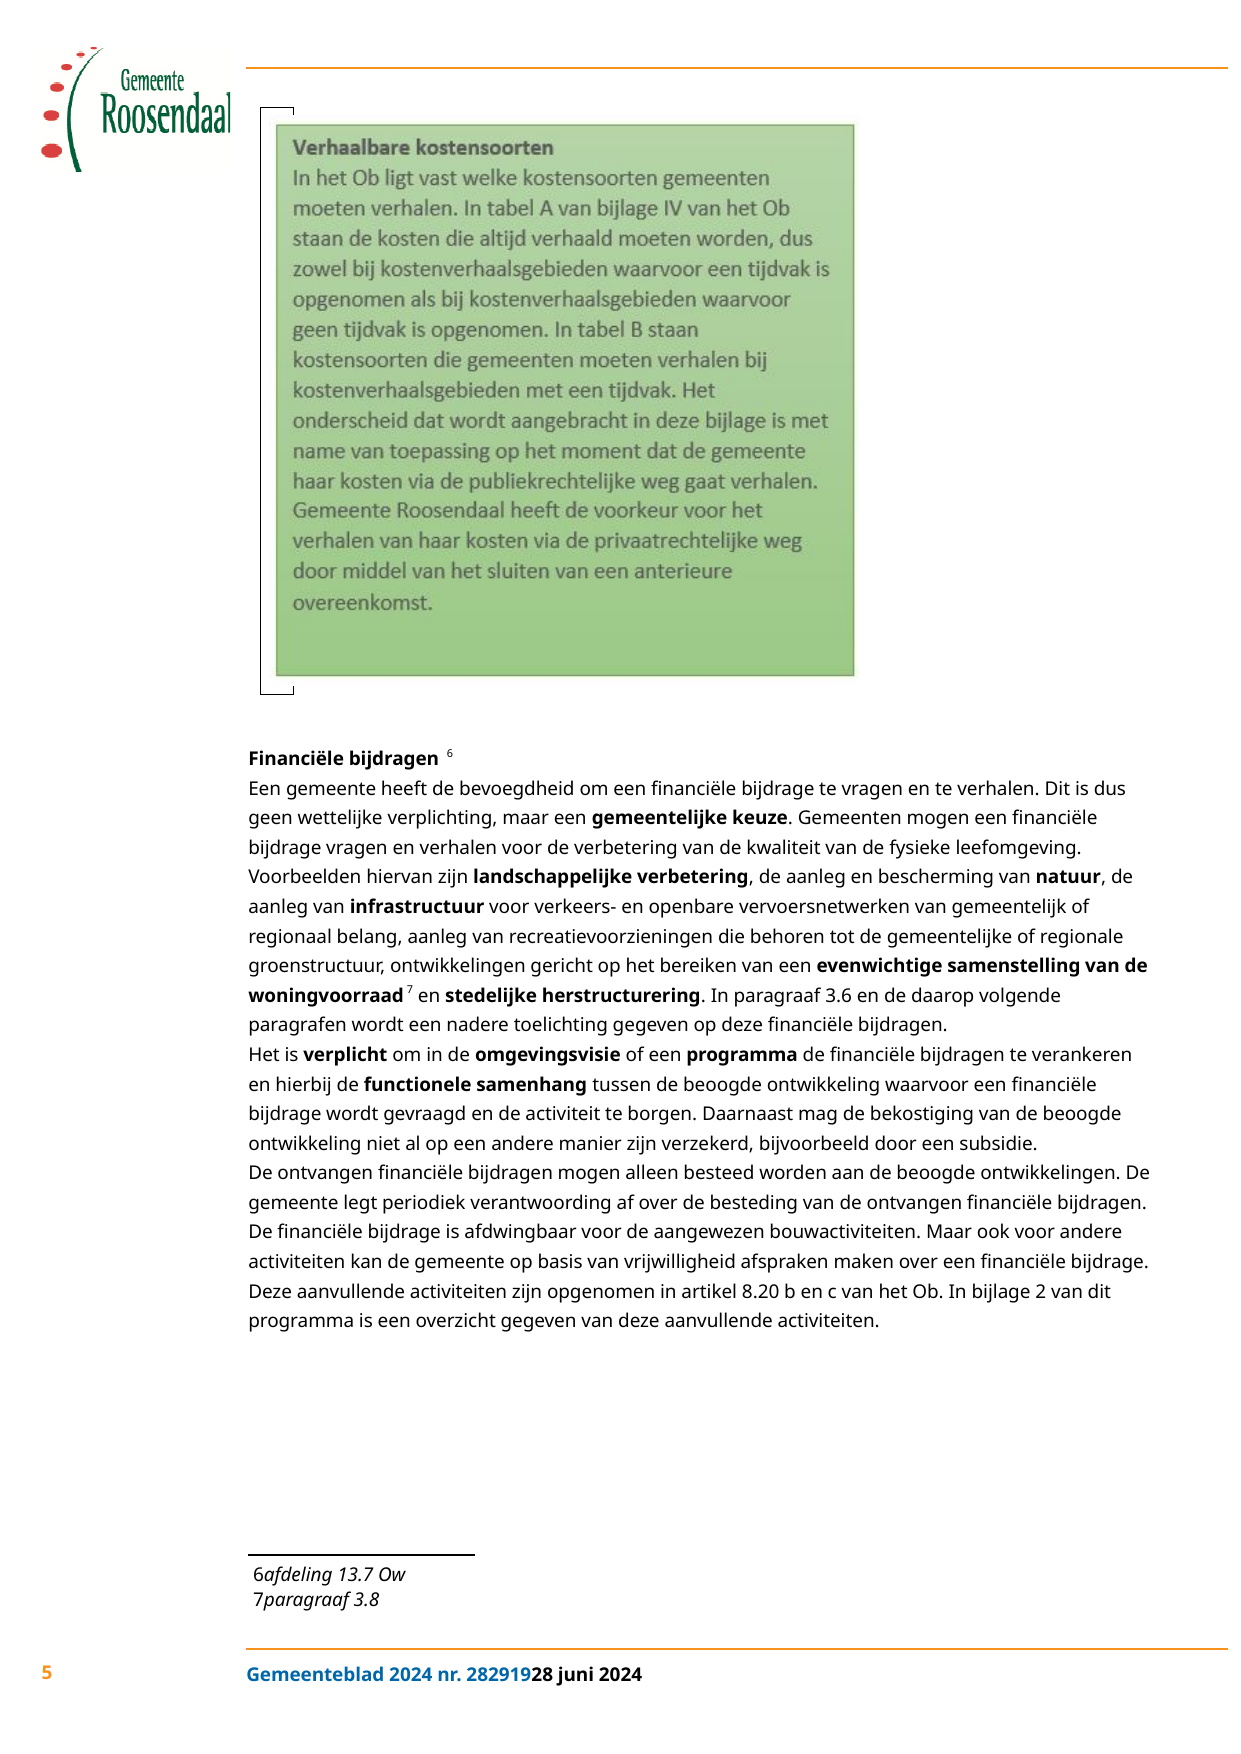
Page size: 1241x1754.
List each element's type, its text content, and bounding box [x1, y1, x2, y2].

text De ontvangen financiële bijdragen mogen alleen besteed worden aan de beoogde ontwikkelingen. De gemeente legt periodiek verantwoording af over de besteding van de ontvangen financiële bijdragen. [248, 1159, 1152, 1215]
picture [268, 115, 860, 686]
text Een gemeente heeft de bevoegdheid om een financiële bijdrage te vragen en te verhalen. Dit is dus geen wettelijke verplichting, maar een gemeentelijke keuze. Gemeenten mogen een financiële bijdrage vragen en verhalen voor de verbetering van de kwaliteit van de fysieke leefomgeving. Voorbeelden hiervan zijn landschappelijke verbetering, de aanleg en bescherming van natuur, de aanleg van infrastructuur voor verkeers- en openbare vervoersnetwerken van gemeentelijk of regionaal belang, aanleg van recreatievoorzieningen die behoren tot de gemeentelijke of regionale groenstructuur, ontwikkelingen gericht op het bereiken van een evenwichtige samenstelling van de woningvoorraad en stedelijke herstructurering. In paragraaf 3.6 en de daarop volgende paragrafen wordt een nadere toelichting gegeven op deze financiële bijdragen. [248, 775, 1152, 1037]
text De financiële bijdrage is afdwingbaar voor de aangewezen bouwactiviteiten. Maar ook voor andere activiteiten kan de gemeente op basis van vrijwilligheid afspraken maken over een financiële bijdrage. Deze aanvullende activiteiten zijn opgenomen in artikel 8.20 b en c van het Ob. In bijlage 2 van dit programma is een overzicht gegeven van deze aanvullende activiteiten. [248, 1219, 1152, 1333]
text afdeling 13.7 Ow [248, 1561, 1152, 1586]
text Het is verplicht om in de omgevingsvisie of een programma de financiële bijdragen te verankeren en hierbij de functionele samenhang tussen de beoogde ontwikkeling waarvoor een financiële bijdrage wordt gevraagd en de activiteit te borgen. Daarnaast mag de bekostiging van de beoogde ontwikkeling niet al op een andere manier zijn verzekerd, bijvoorbeeld door een subsidie. [248, 1041, 1152, 1156]
text Financiële bijdragen [248, 745, 1152, 771]
picture [41, 47, 231, 172]
text paragraaf 3.8 [248, 1586, 1152, 1612]
